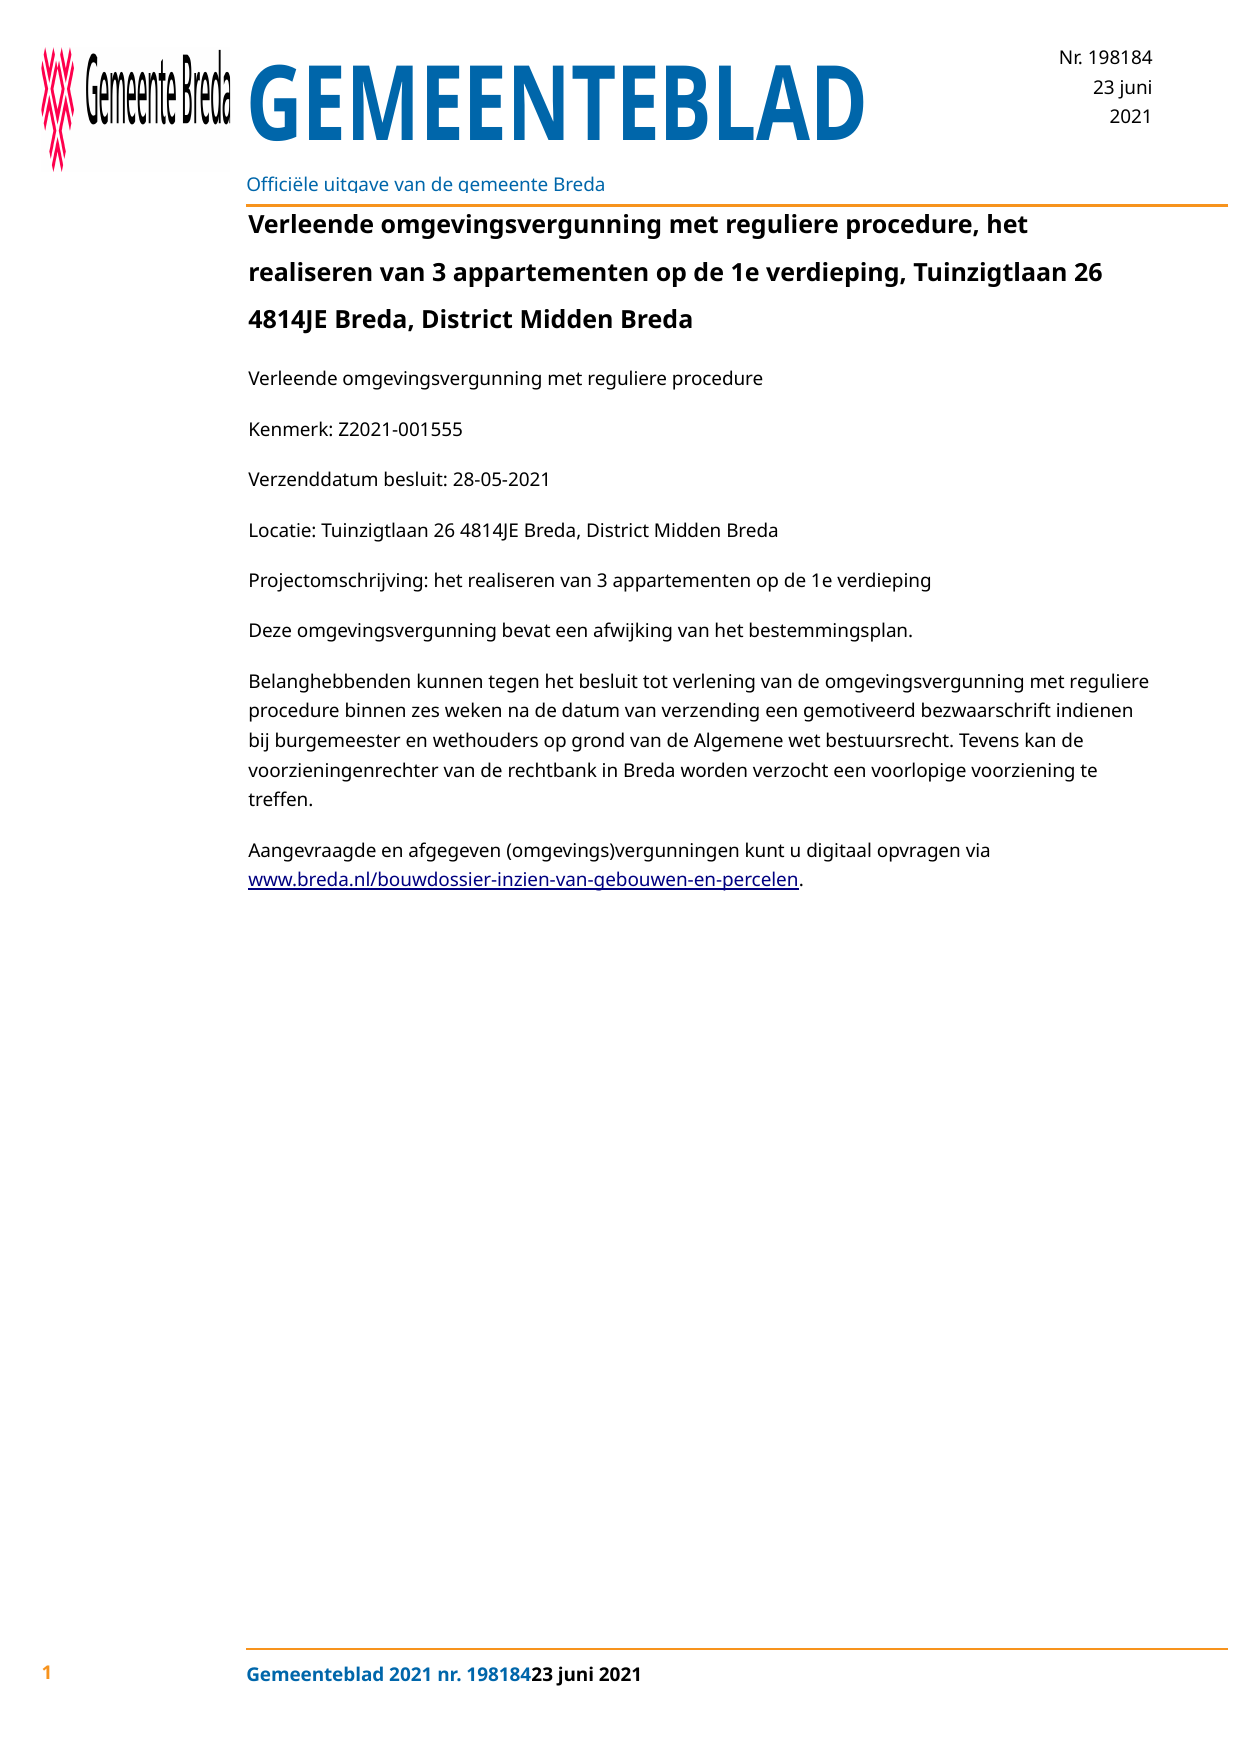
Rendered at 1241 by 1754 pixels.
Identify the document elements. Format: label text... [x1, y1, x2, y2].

text Kenmerk: Z2021-001555 [248, 416, 1152, 442]
text Projectomschrijving: het realiseren van 3 appartementen op de 1e verdieping [248, 567, 1152, 593]
text Aangevraagde en afgegeven (omgevings)vergunningen kunt u digitaal opvragen via www.breda.nl/bouwdossier-inzien-van-gebouwen-en-percelen. [248, 837, 1152, 892]
text Belanghebbenden kunnen tegen het besluit tot verlening van de omgevingsvergunning met reguliere procedure binnen zes weken na de datum van verzending een gemotiveerd bezwaarschrift indienen bij burgemeester en wethouders op grond van de Algemene wet bestuursrecht. Tevens kan de voorzieningenrechter van de rechtbank in Breda worden verzocht een voorlopige voorziening te treffen. [248, 668, 1152, 812]
text Verleende omgevingsvergunning met reguliere procedure, het realiseren van 3 appartementen op de 1e verdieping, Tuinzigtlaan 26 4814JE Breda, District Midden Breda [248, 207, 1152, 336]
text Locatie: Tuinzigtlaan 26 4814JE Breda, District Midden Breda [248, 517, 1152, 542]
text Verleende omgevingsvergunning met reguliere procedure [248, 366, 1152, 391]
text Deze omgevingsvergunning bevat een afwijking van het bestemmingsplan. [248, 618, 1152, 643]
text Verzenddatum besluit: 28-05-2021 [248, 466, 1152, 492]
picture [41, 47, 231, 172]
